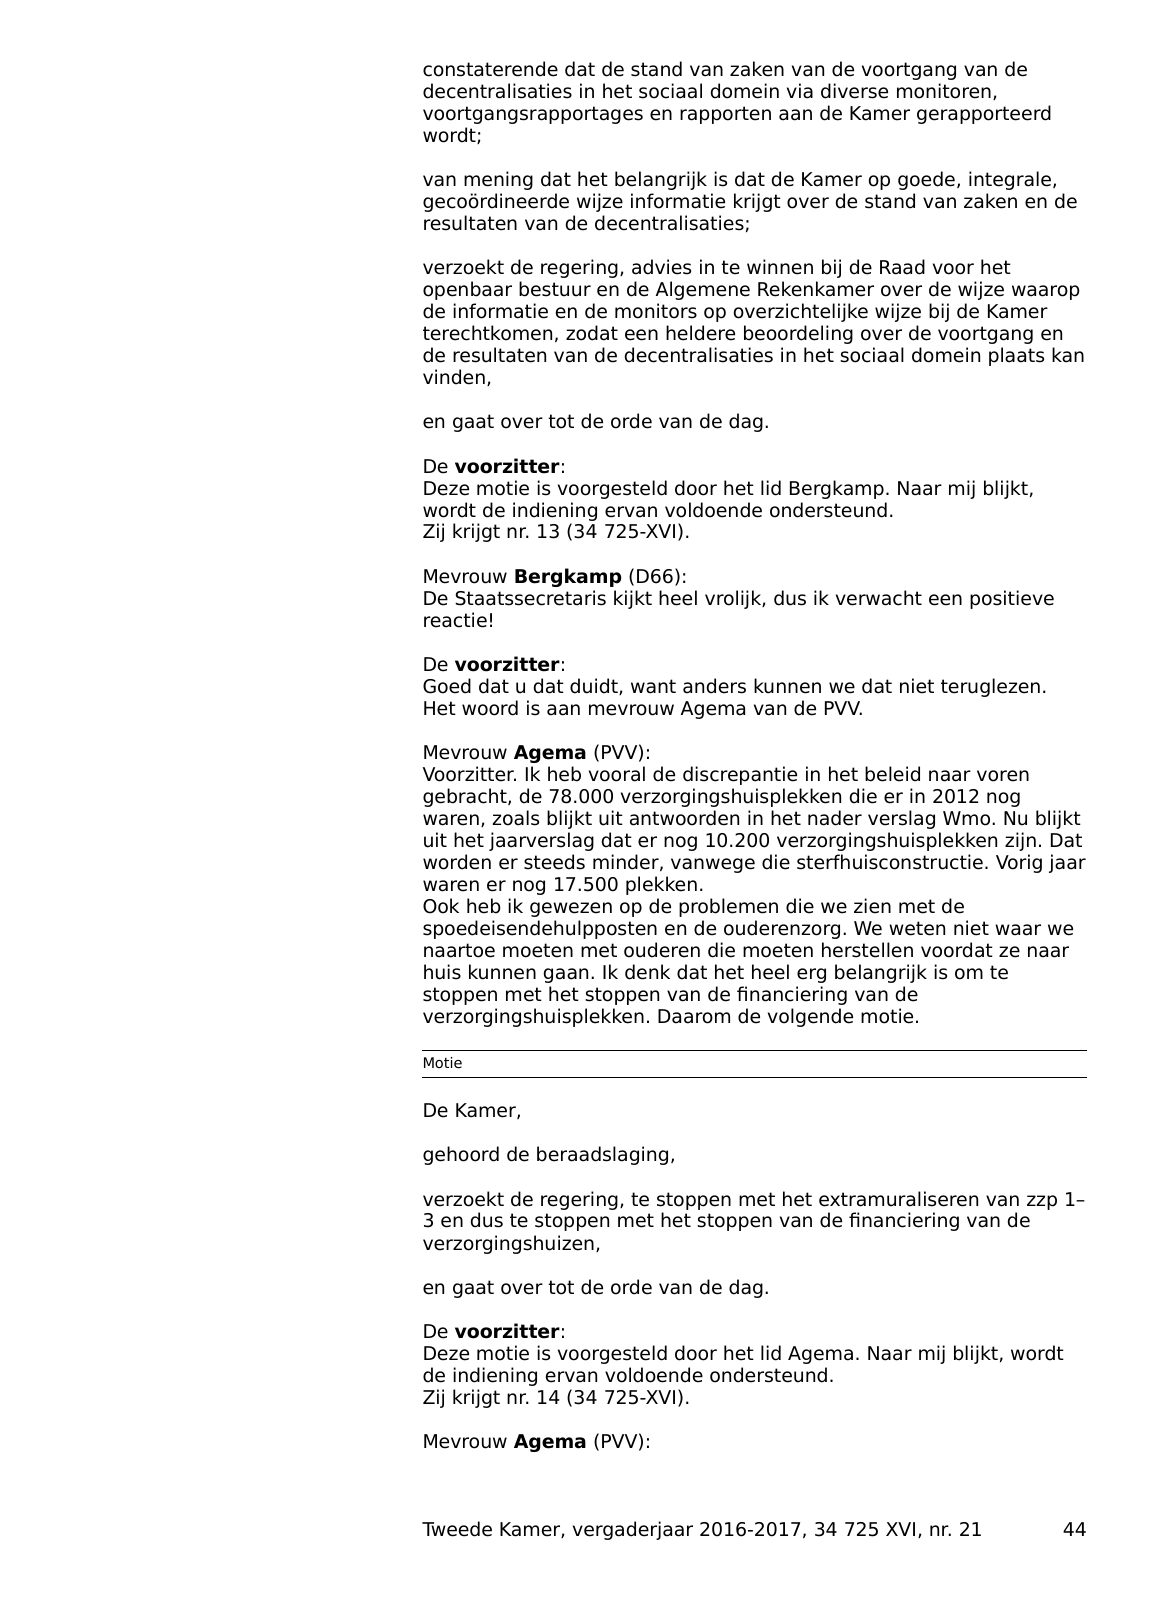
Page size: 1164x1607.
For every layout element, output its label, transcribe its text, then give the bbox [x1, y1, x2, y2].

text constaterende dat de stand van zaken van de voortgang van de decentralisaties in het sociaal domein via diverse monitoren, voortgangsrapportages en rapporten aan de Kamer gerapporteerd wordt; [422, 59, 1087, 147]
text en gaat over tot de orde van de dag. [422, 411, 1087, 433]
text De voorzitter: [422, 654, 1087, 676]
text Mevrouw Agema (PVV): [422, 742, 1087, 764]
text Deze motie is voorgesteld door het lid Bergkamp. Naar mij blijkt, wordt de indiening ervan voldoende ondersteund. [422, 477, 1087, 521]
text De voorzitter: [422, 456, 1087, 477]
text Goed dat u dat duidt, want anders kunnen we dat niet teruglezen. [422, 676, 1087, 698]
text en gaat over tot de orde van de dag. [422, 1277, 1087, 1298]
text De voorzitter: [422, 1321, 1087, 1343]
text Voorzitter. Ik heb vooral de discrepantie in het beleid naar voren gebracht, de 78.000 verzorgingshuisplekken die er in 2012 nog waren, zoals blijkt uit antwoorden in het nader verslag Wmo. Nu blijkt uit het jaarverslag dat er nog 10.200 verzorgingshuisplekken zijn. Dat worden er steeds minder, vanwege die sterfhuisconstructie. Vorig jaar waren er nog 17.500 plekken. [422, 764, 1087, 896]
text Mevrouw Bergkamp (D66): [422, 566, 1087, 588]
text Zij krijgt nr. 13 (34 725-XVI). [422, 521, 1087, 543]
text Ook heb ik gewezen op de problemen die we zien met de spoedeisendehulpposten en de ouderenzorg. We weten niet waar we naartoe moeten met ouderen die moeten herstellen voordat ze naar huis kunnen gaan. Ik denk dat het heel erg belangrijk is om te stoppen met het stoppen van de financiering van de verzorgingshuisplekken. Daarom de volgende motie. [422, 896, 1087, 1028]
text Zij krijgt nr. 14 (34 725-XVI). [422, 1387, 1087, 1409]
text gehoord de beraadslaging, [422, 1144, 1087, 1166]
text De Staatssecretaris kijkt heel vrolijk, dus ik verwacht een positieve reactie! [422, 588, 1087, 632]
text Het woord is aan mevrouw Agema van de PVV. [422, 698, 1087, 720]
text Deze motie is voorgesteld door het lid Agema. Naar mij blijkt, wordt de indiening ervan voldoende ondersteund. [422, 1343, 1087, 1387]
text verzoekt de regering, te stoppen met het extramuraliseren van zzp 1–3 en dus te stoppen met het stoppen van de financiering van de verzorgingshuizen, [422, 1188, 1087, 1254]
text verzoekt de regering, advies in te winnen bij de Raad voor het openbaar bestuur en de Algemene Rekenkamer over de wijze waarop de informatie en de monitors op overzichtelijke wijze bij de Kamer terechtkomen, zodat een heldere beoordeling over de voortgang en de resultaten van de decentralisaties in het sociaal domein plaats kan vinden, [422, 257, 1087, 389]
text De Kamer, [422, 1100, 1087, 1122]
text van mening dat het belangrijk is dat de Kamer op goede, integrale, gecoördineerde wijze informatie krijgt over de stand van zaken en de resultaten van de decentralisaties; [422, 169, 1087, 235]
text Mevrouw Agema (PVV): [422, 1431, 1087, 1453]
table_header Motie [422, 1051, 1087, 1077]
